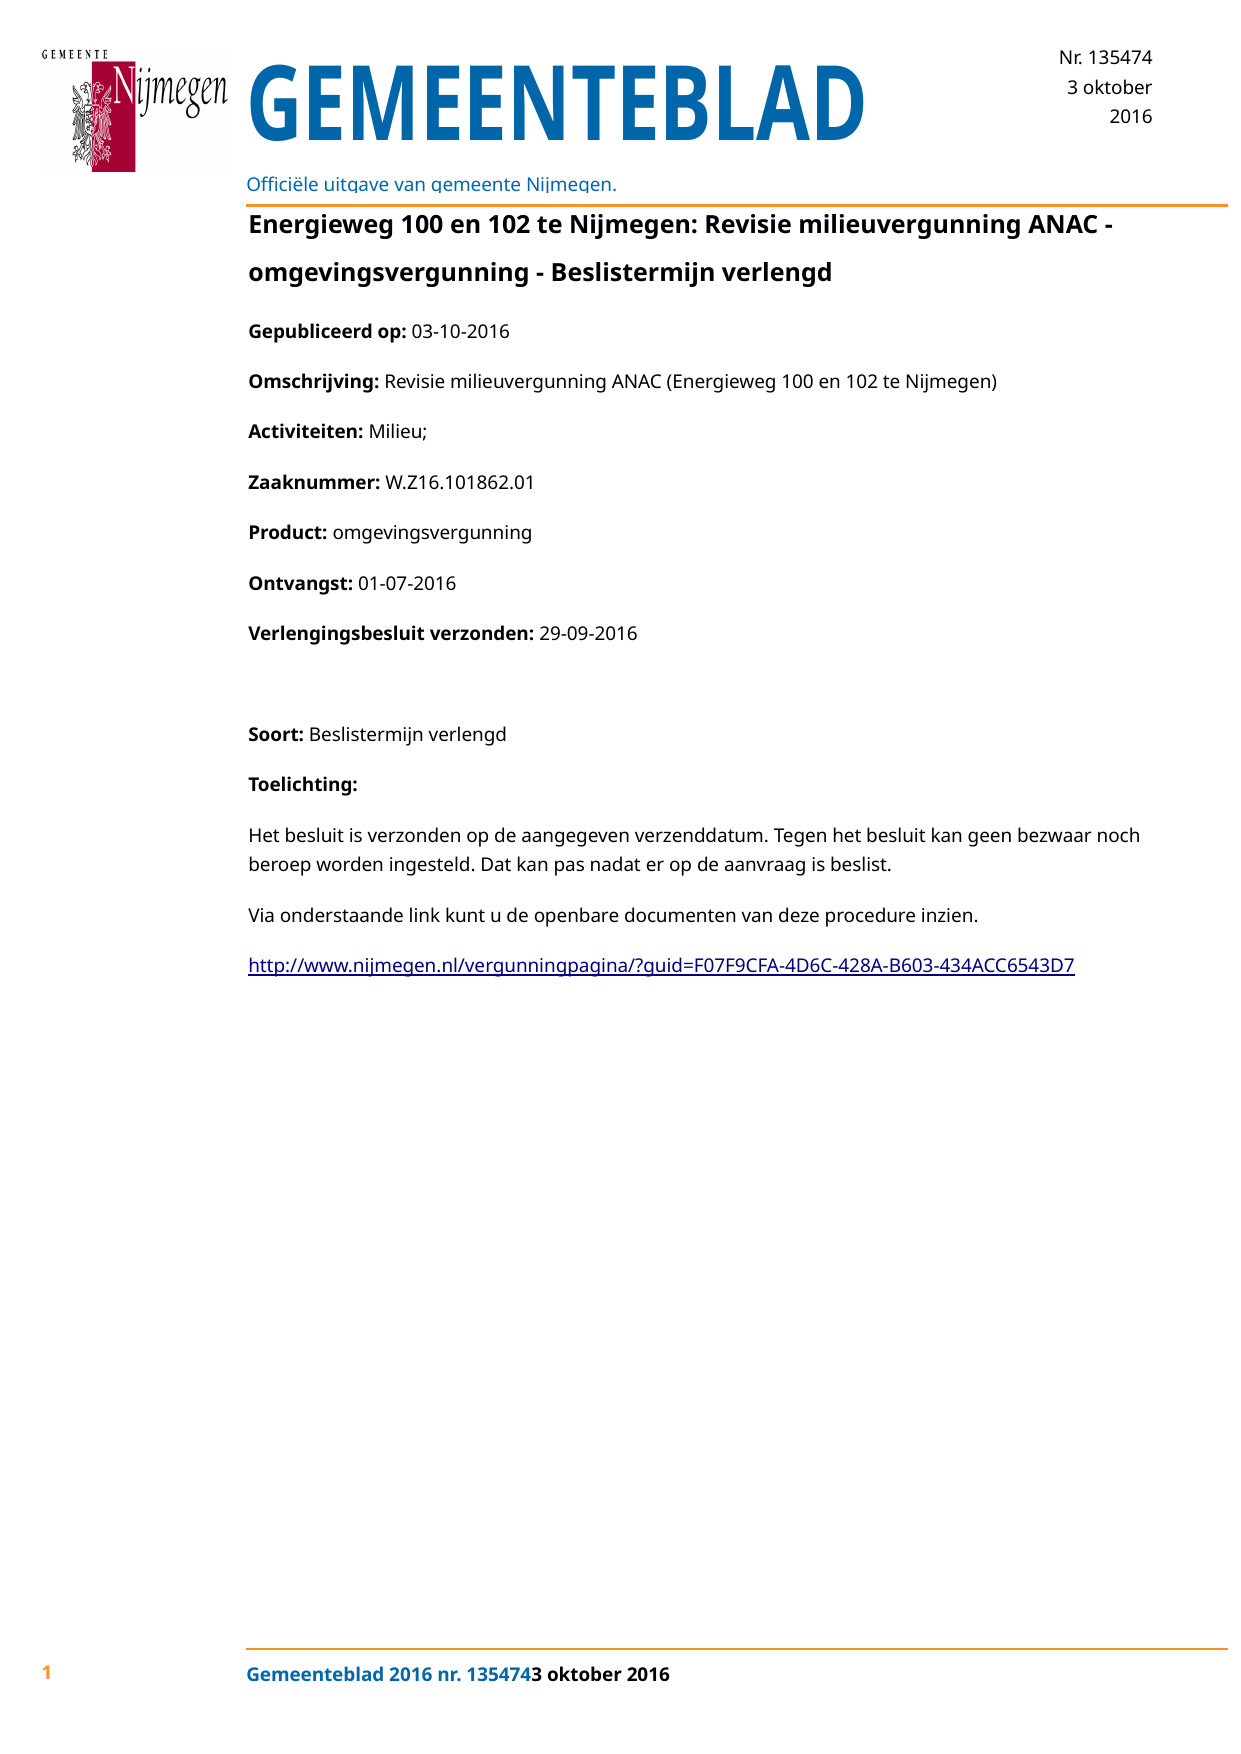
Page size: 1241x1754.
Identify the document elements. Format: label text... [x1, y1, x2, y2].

picture [41, 47, 231, 172]
text Toelichting: [248, 772, 1152, 797]
text http://www.nijmegen.nl/vergunningpagina/?guid=F07F9CFA-4D6C-428A-B603-434ACC6543D7 [248, 952, 1152, 978]
text Gepubliceerd op: 03-10-2016 [248, 318, 1152, 344]
text Verlengingsbesluit verzonden: 29-09-2016 [248, 620, 1152, 646]
text Activiteiten: Milieu; [248, 419, 1152, 444]
text Soort: Beslistermijn verlengd [248, 721, 1152, 747]
text Via onderstaande link kunt u de openbare documenten van deze procedure inzien. [248, 902, 1152, 928]
text Omschrijving: Revisie milieuvergunning ANAC (Energieweg 100 en 102 te Nijmegen) [248, 368, 1152, 394]
text Energieweg 100 en 102 te Nijmegen: Revisie milieuvergunning ANAC - omgevingsvergunning - Beslistermijn verlengd [248, 207, 1152, 288]
text Ontvangst: 01-07-2016 [248, 570, 1152, 596]
text Zaaknummer: W.Z16.101862.01 [248, 469, 1152, 495]
text Product: omgevingsvergunning [248, 519, 1152, 545]
text Het besluit is verzonden op de aangegeven verzenddatum. Tegen het besluit kan geen bezwaar noch beroep worden ingesteld. Dat kan pas nadat er op de aanvraag is beslist. [248, 822, 1152, 877]
